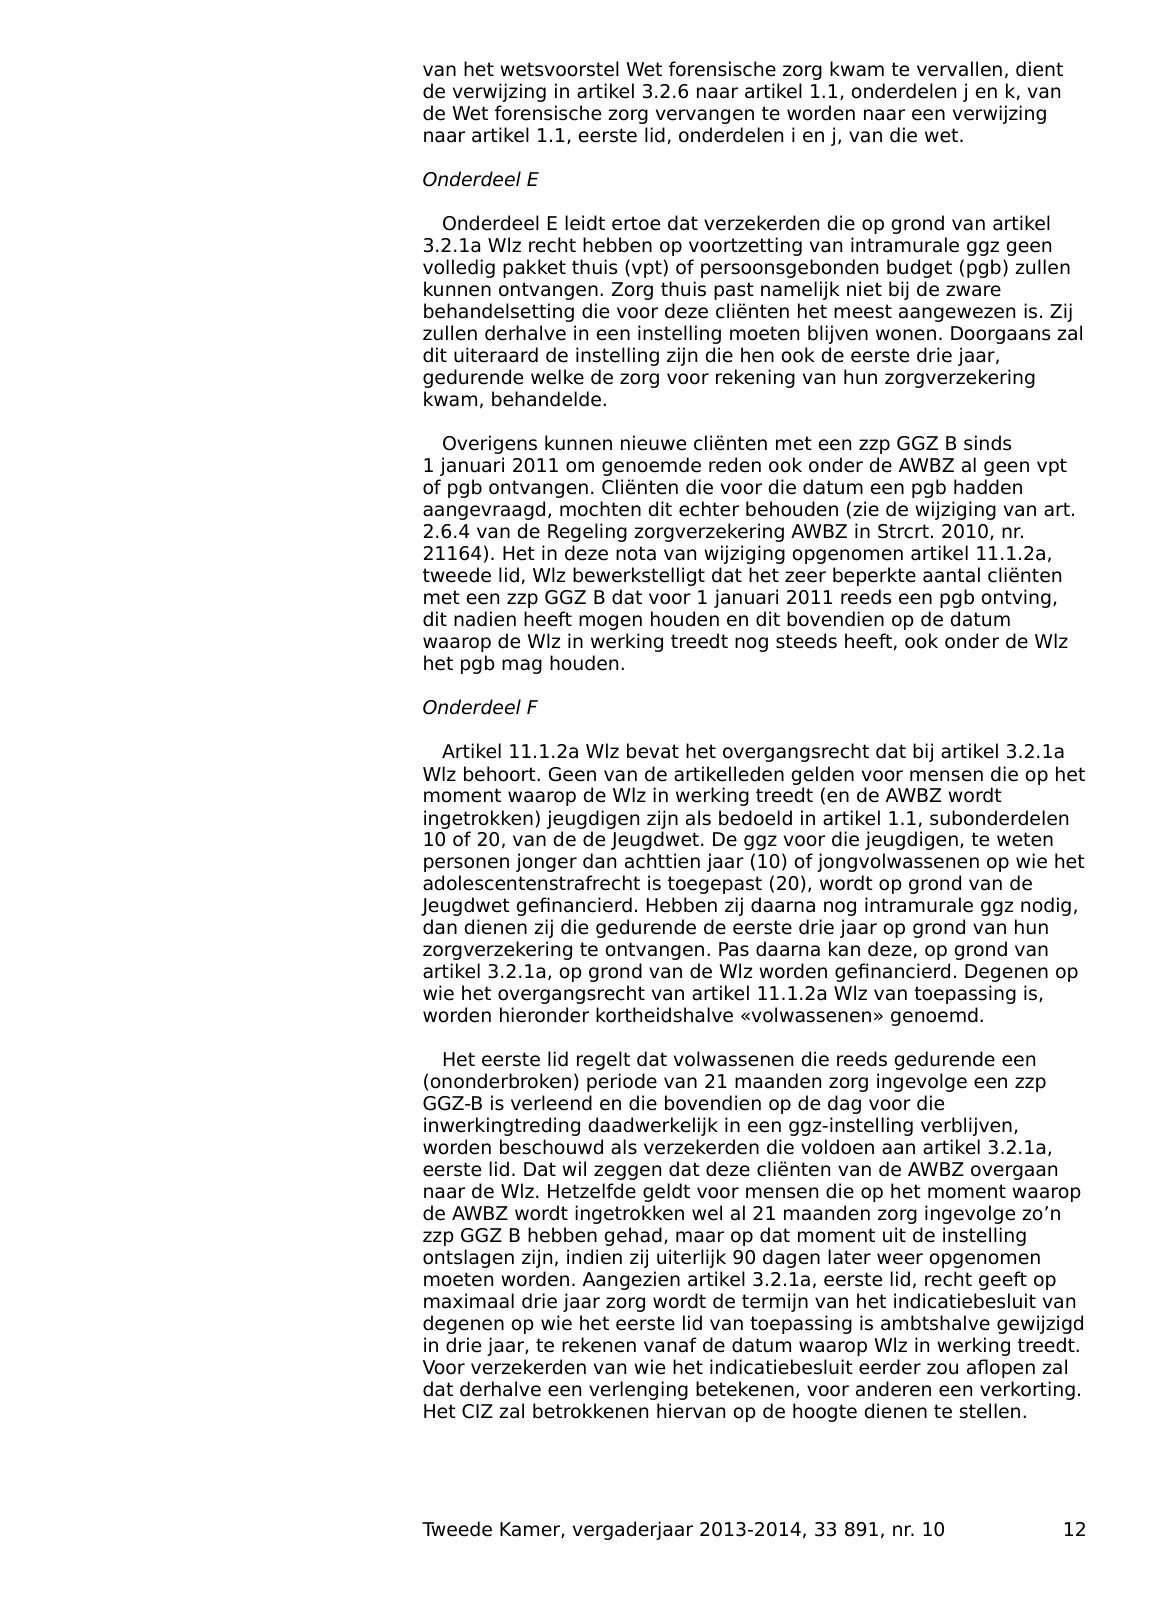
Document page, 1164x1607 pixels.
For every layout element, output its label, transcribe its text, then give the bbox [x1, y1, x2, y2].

subtitle Onderdeel F [422, 697, 1087, 719]
text Artikel 11.1.2a Wlz bevat het overgangsrecht dat bij artikel 3.2.1a Wlz behoort. Geen van de artikelleden gelden voor mensen die op het moment waarop de Wlz in werking treedt (en de AWBZ wordt ingetrokken) jeugdigen zijn als bedoeld in artikel 1.1, subonderdelen 10 of 20, van de de Jeugdwet. De ggz voor die jeugdigen, te weten personen jonger dan achttien jaar (10) of jongvolwassenen op wie het adolescentenstrafrecht is toegepast (20), wordt op grond van de Jeugdwet gefinancierd. Hebben zij daarna nog intramurale ggz nodig, dan dienen zij die gedurende de eerste drie jaar op grond van hun zorgverzekering te ontvangen. Pas daarna kan deze, op grond van artikel 3.2.1a, op grond van de Wlz worden gefinancierd. Degenen op wie het overgangsrecht van artikel 11.1.2a Wlz van toepassing is, worden hieronder kortheidshalve «volwassenen» genoemd. [422, 741, 1087, 1027]
text Het eerste lid regelt dat volwassenen die reeds gedurende een (ononderbroken) periode van 21 maanden zorg ingevolge een zzp GGZ-B is verleend en die bovendien op de dag voor die inwerkingtreding daadwerkelijk in een ggz-instelling verblijven, worden beschouwd als verzekerden die voldoen aan artikel 3.2.1a, eerste lid. Dat wil zeggen dat deze cliënten van de AWBZ overgaan naar de Wlz. Hetzelfde geldt voor mensen die op het moment waarop de AWBZ wordt ingetrokken wel al 21 maanden zorg ingevolge zo’n zzp GGZ B hebben gehad, maar op dat moment uit de instelling ontslagen zijn, indien zij uiterlijk 90 dagen later weer opgenomen moeten worden. Aangezien artikel 3.2.1a, eerste lid, recht geeft op maximaal drie jaar zorg wordt de termijn van het indicatiebesluit van degenen op wie het eerste lid van toepassing is ambtshalve gewijzigd in drie jaar, te rekenen vanaf de datum waarop Wlz in werking treedt. Voor verzekerden van wie het indicatiebesluit eerder zou aflopen zal dat derhalve een verlenging betekenen, voor anderen een verkorting. Het CIZ zal betrokkenen hiervan op de hoogte dienen te stellen. [422, 1049, 1087, 1423]
text Overigens kunnen nieuwe cliënten met een zzp GGZ B sinds 1 januari 2011 om genoemde reden ook onder de AWBZ al geen vpt of pgb ontvangen. Cliënten die voor die datum een pgb hadden aangevraagd, mochten dit echter behouden (zie de wijziging van art. 2.6.4 van de Regeling zorgverzekering AWBZ in Strcrt. 2010, nr. 21164). Het in deze nota van wijziging opgenomen artikel 11.1.2a, tweede lid, Wlz bewerkstelligt dat het zeer beperkte aantal cliënten met een zzp GGZ B dat voor 1 januari 2011 reeds een pgb ontving, dit nadien heeft mogen houden en dit bovendien op de datum waarop de Wlz in werking treedt nog steeds heeft, ook onder de Wlz het pgb mag houden. [422, 433, 1087, 675]
text van het wetsvoorstel Wet forensische zorg kwam te vervallen, dient de verwijzing in artikel 3.2.6 naar artikel 1.1, onderdelen j en k, van de Wet forensische zorg vervangen te worden naar een verwijzing naar artikel 1.1, eerste lid, onderdelen i en j, van die wet. [422, 59, 1087, 147]
subtitle Onderdeel E [422, 169, 1087, 191]
text Onderdeel E leidt ertoe dat verzekerden die op grond van artikel 3.2.1a Wlz recht hebben op voortzetting van intramurale ggz geen volledig pakket thuis (vpt) of persoonsgebonden budget (pgb) zullen kunnen ontvangen. Zorg thuis past namelijk niet bij de zware behandelsetting die voor deze cliënten het meest aangewezen is. Zij zullen derhalve in een instelling moeten blijven wonen. Doorgaans zal dit uiteraard de instelling zijn die hen ook de eerste drie jaar, gedurende welke de zorg voor rekening van hun zorgverzekering kwam, behandelde. [422, 213, 1087, 411]
